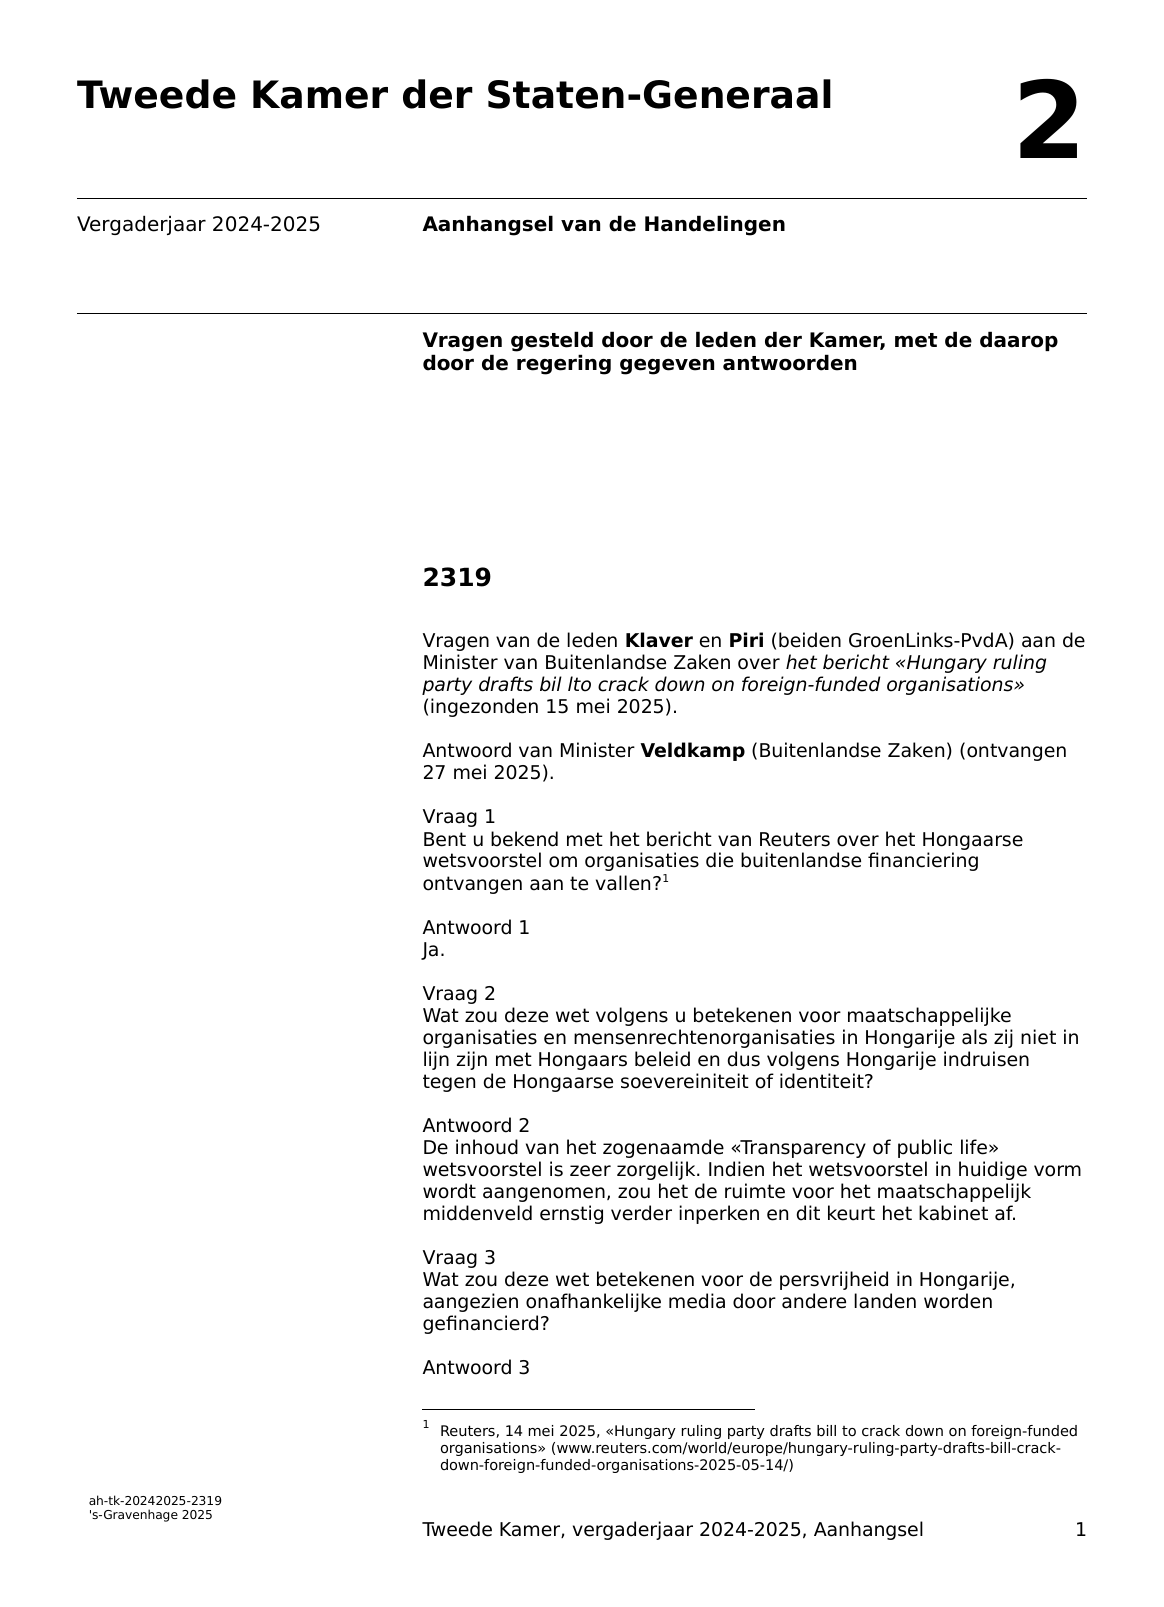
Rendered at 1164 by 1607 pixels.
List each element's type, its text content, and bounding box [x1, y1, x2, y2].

table_cell [77, 314, 422, 375]
table_cell Vragen gesteld door de leden der Kamer, met de daarop door de regering gegeven antwoorden [422, 314, 1087, 375]
table_header Tweede Kamer der Staten-Generaal [77, 59, 886, 198]
text Antwoord 3 [422, 1357, 1087, 1379]
text Antwoord 2 [422, 1115, 1087, 1137]
text Wat zou deze wet volgens u betekenen voor maatschappelijke organisaties en mensenrechtenorganisaties in Hongarije als zij niet in lijn zijn met Hongaars beleid en dus volgens Hongarije indruisen tegen de Hongaarse soevereiniteit of identiteit? [422, 1005, 1087, 1093]
text ah-tk-20242025-2319 [88, 1494, 323, 1508]
text Vraag 2 [422, 983, 1087, 1005]
text Antwoord 1 [422, 917, 1087, 938]
table_header 2 [886, 59, 1087, 198]
text Bent u bekend met het bericht van Reuters over het Hongaarse wetsvoorstel om organisaties die buitenlandse financiering ontvangen aan te vallen? [422, 828, 1087, 894]
text 's-Gravenhage 2025 [88, 1508, 323, 1522]
text 2319 [422, 563, 1087, 592]
text Vragen van de leden Klaver en Piri (beiden GroenLinks-PvdA) aan de Minister van Buitenlandse Zaken over het bericht «Hungary ruling party drafts bil lto crack down on foreign-funded organisations» (ingezonden 15 mei 2025). [422, 630, 1087, 718]
text Vraag 3 [422, 1247, 1087, 1269]
table_cell Vergaderjaar 2024-2025 [77, 199, 422, 313]
table_cell Aanhangsel van de Handelingen [422, 199, 1087, 313]
text Antwoord van Minister Veldkamp (Buitenlandse Zaken) (ontvangen 27 mei 2025). [422, 740, 1087, 784]
text Ja. [422, 938, 1087, 961]
text Vraag 1 [422, 806, 1087, 828]
text Wat zou deze wet betekenen voor de persvrijheid in Hongarije, aangezien onafhankelijke media door andere landen worden gefinancierd? [422, 1269, 1087, 1335]
text De inhoud van het zogenaamde «Transparency of public life» wetsvoorstel is zeer zorgelijk. Indien het wetsvoorstel in huidige vorm wordt aangenomen, zou het de ruimte voor het maatschappelijk middenveld ernstig verder inperken en dit keurt het kabinet af. [422, 1137, 1087, 1225]
text Reuters, 14 mei 2025, «Hungary ruling party drafts bill to crack down on foreign-funded organisations» (www.reuters.com/world/europe/hungary-ruling-party-drafts-bill-crack-down-foreign-funded-organisations-2025-05-14/) [422, 1418, 1087, 1474]
